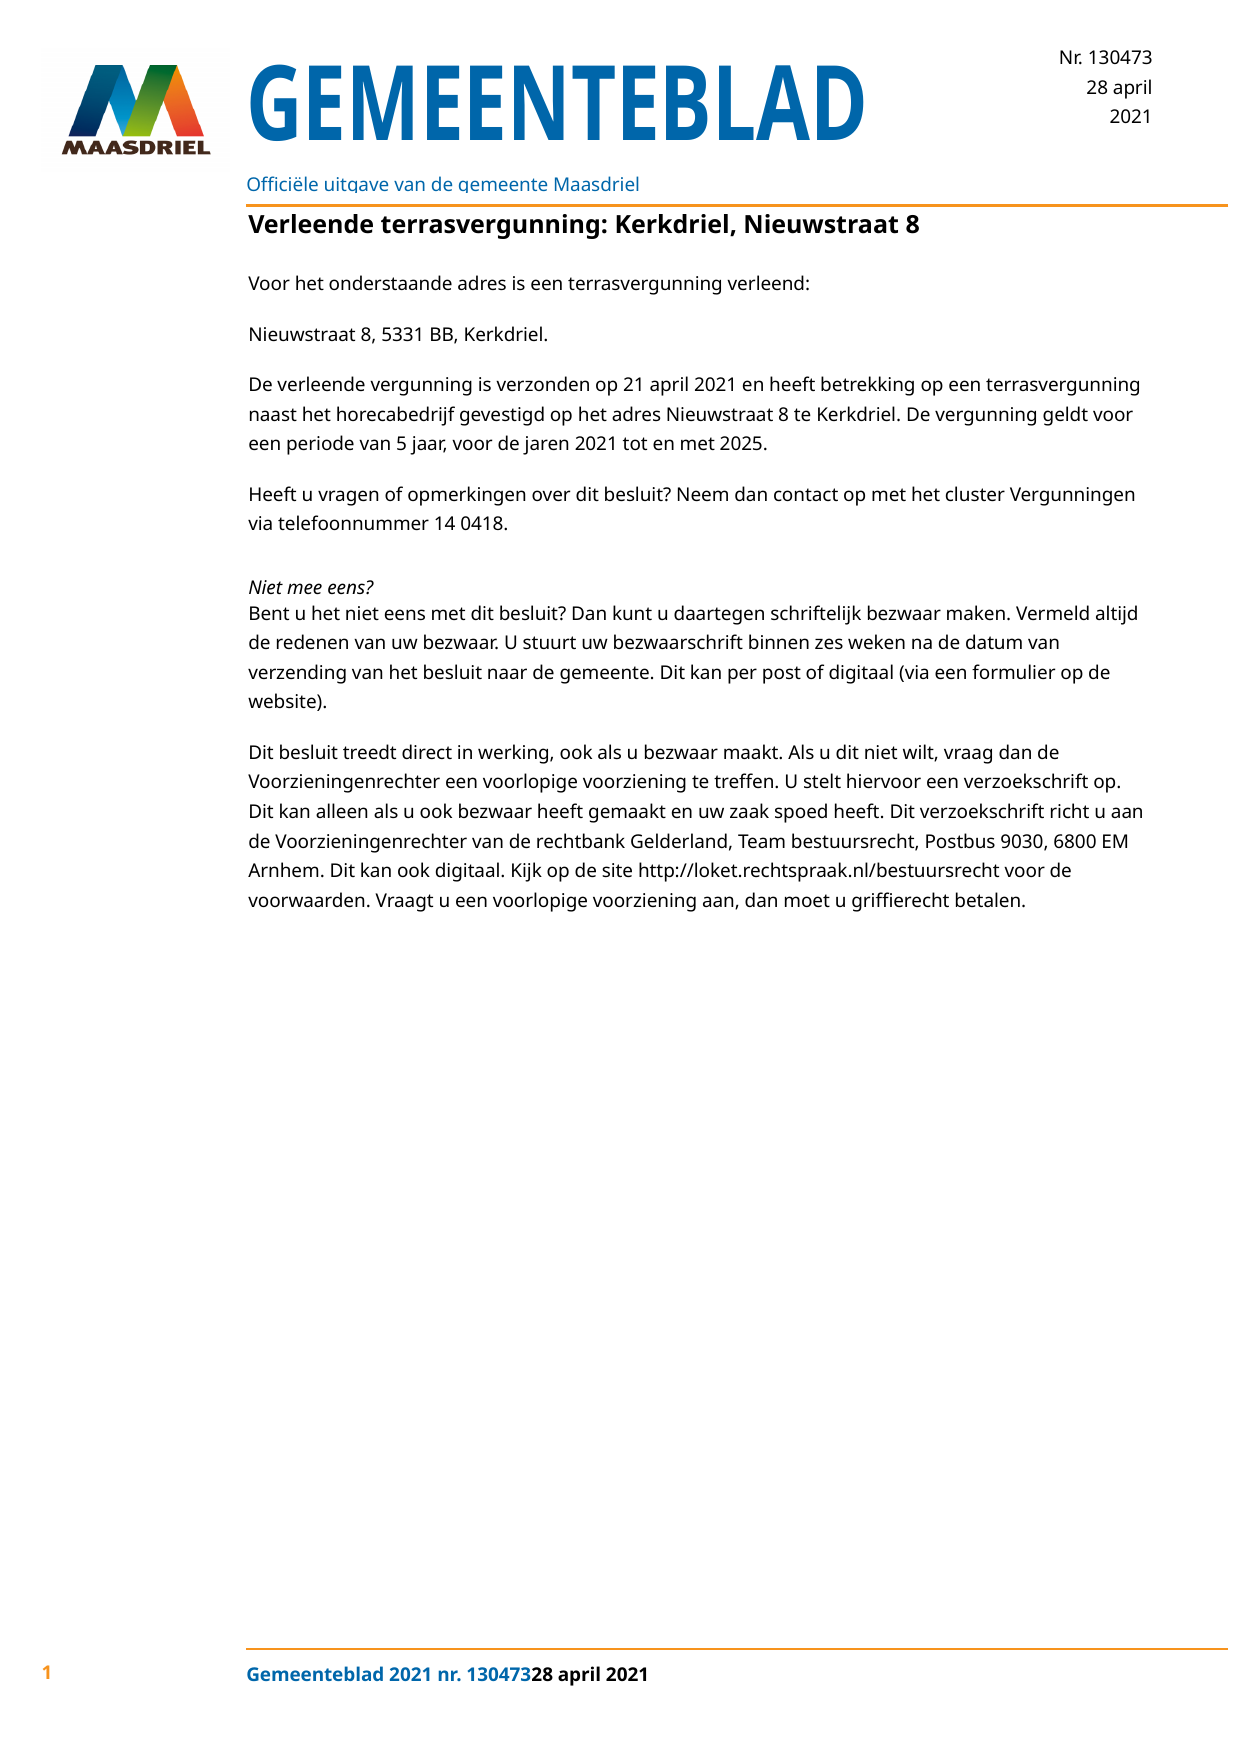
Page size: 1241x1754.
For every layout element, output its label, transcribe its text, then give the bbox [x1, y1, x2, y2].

text Verleende terrasvergunning: Kerkdriel, Nieuwstraat 8 [248, 207, 1152, 241]
text Heeft u vragen of opmerkingen over dit besluit? Neem dan contact op met het cluster Vergunningen via telefoonnummer 14 0418. [248, 481, 1152, 536]
text Voor het onderstaande adres is een terrasvergunning verleend: [248, 270, 1152, 296]
text Dit besluit treedt direct in werking, ook als u bezwaar maakt. Als u dit niet wilt, vraag dan de Voorzieningenrechter een voorlopige voorziening te treffen. U stelt hiervoor een verzoekschrift op. Dit kan alleen als u ook bezwaar heeft gemaakt en uw zaak spoed heeft. Dit verzoekschrift richt u aan de Voorzieningenrechter van de rechtbank Gelderland, Team bestuursrecht, Postbus 9030, 6800 EM Arnhem. Dit kan ook digitaal. Kijk op de site http://loket.rechtspraak.nl/bestuursrecht voor de voorwaarden. Vraagt u een voorlopige voorziening aan, dan moet u griffierecht betalen. [248, 739, 1152, 913]
text De verleende vergunning is verzonden op 21 april 2021 en heeft betrekking op een terrasvergunning naast het horecabedrijf gevestigd op het adres Nieuwstraat 8 te Kerkdriel. De vergunning geldt voor een periode van 5 jaar, voor de jaren 2021 tot en met 2025. [248, 371, 1152, 456]
picture [41, 47, 231, 172]
text Bent u het niet eens met dit besluit? Dan kunt u daartegen schriftelijk bezwaar maken. Vermeld altijd de redenen van uw bezwaar. U stuurt uw bezwaarschrift binnen zes weken na de datum van verzending van het besluit naar de gemeente. Dit kan per post of digitaal (via een formulier op de website). [248, 600, 1152, 714]
text Niet mee eens? [248, 574, 1152, 600]
text Nieuwstraat 8, 5331 BB, Kerkdriel. [248, 321, 1152, 346]
